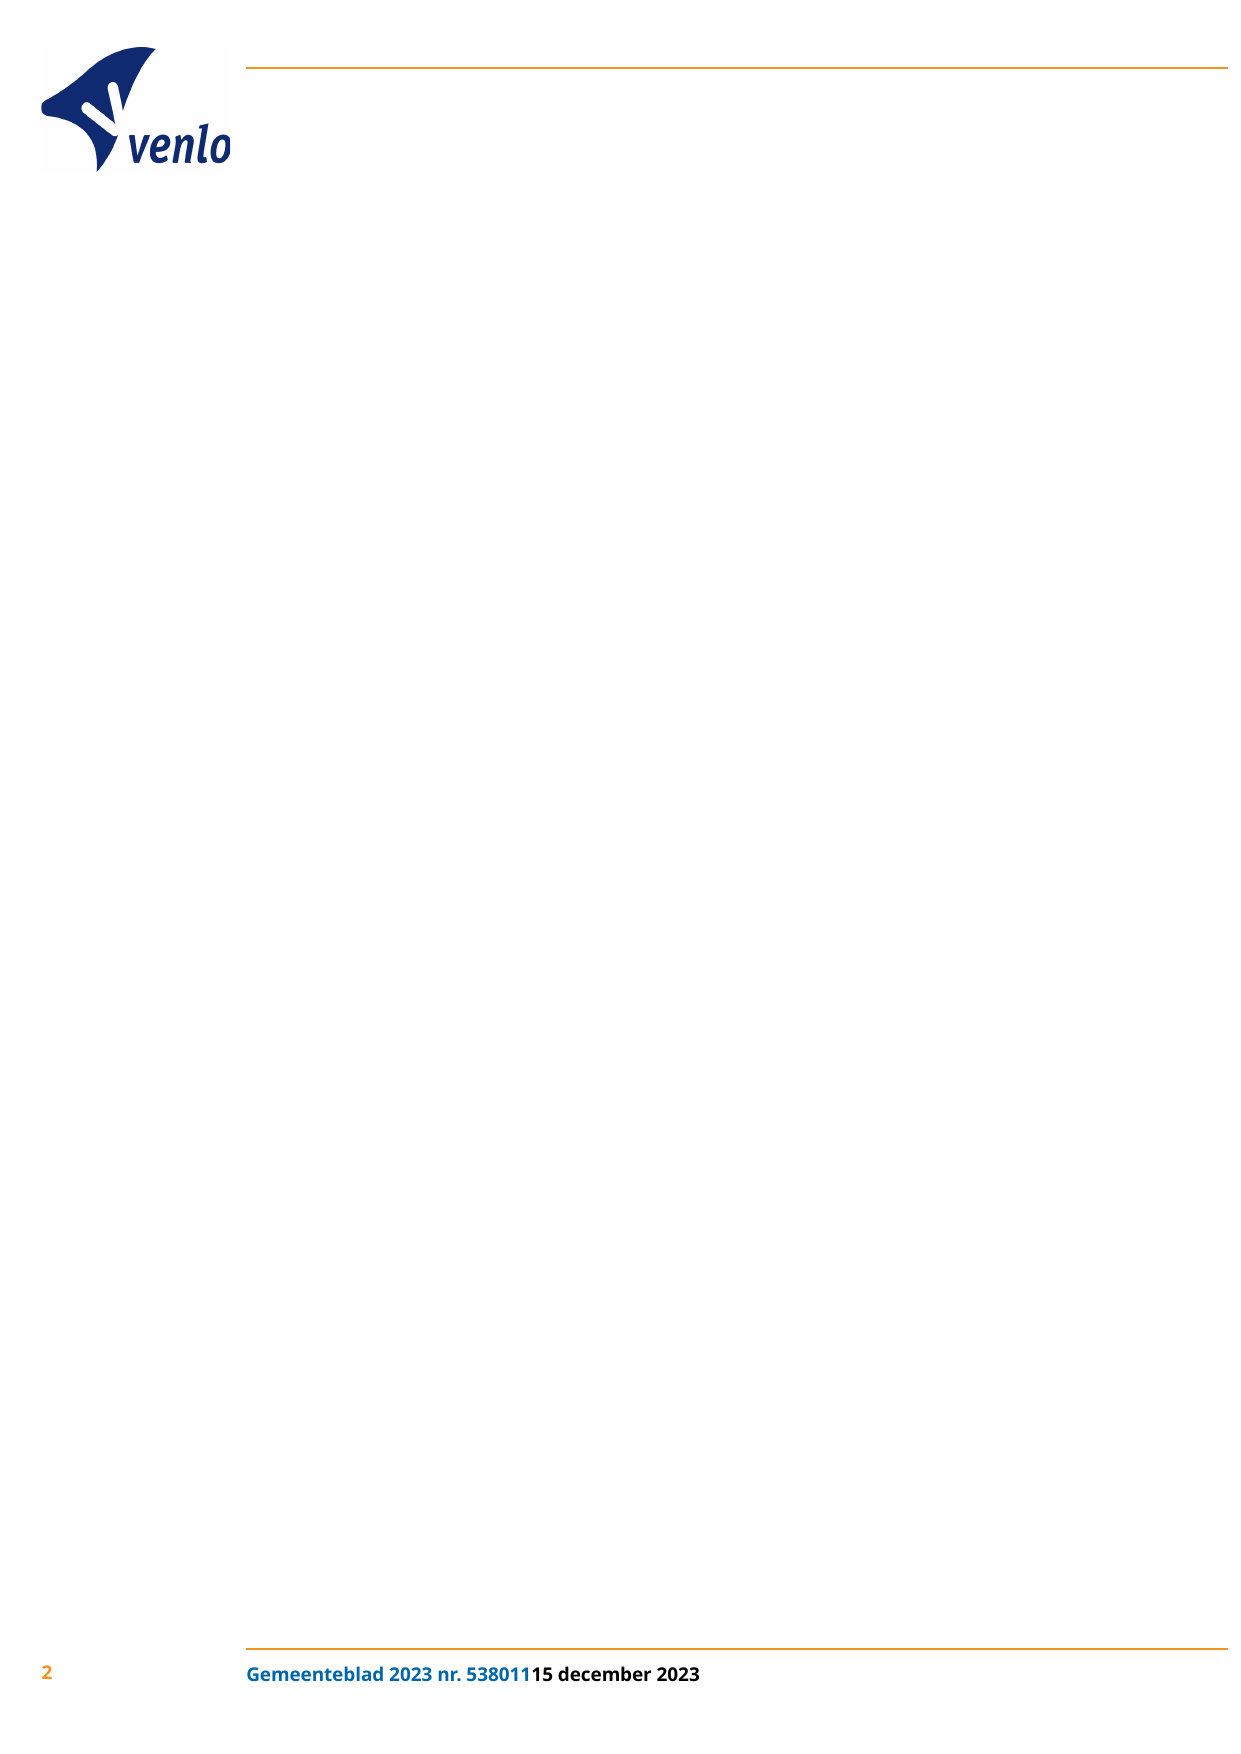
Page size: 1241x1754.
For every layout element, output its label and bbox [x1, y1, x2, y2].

picture [41, 47, 231, 172]
